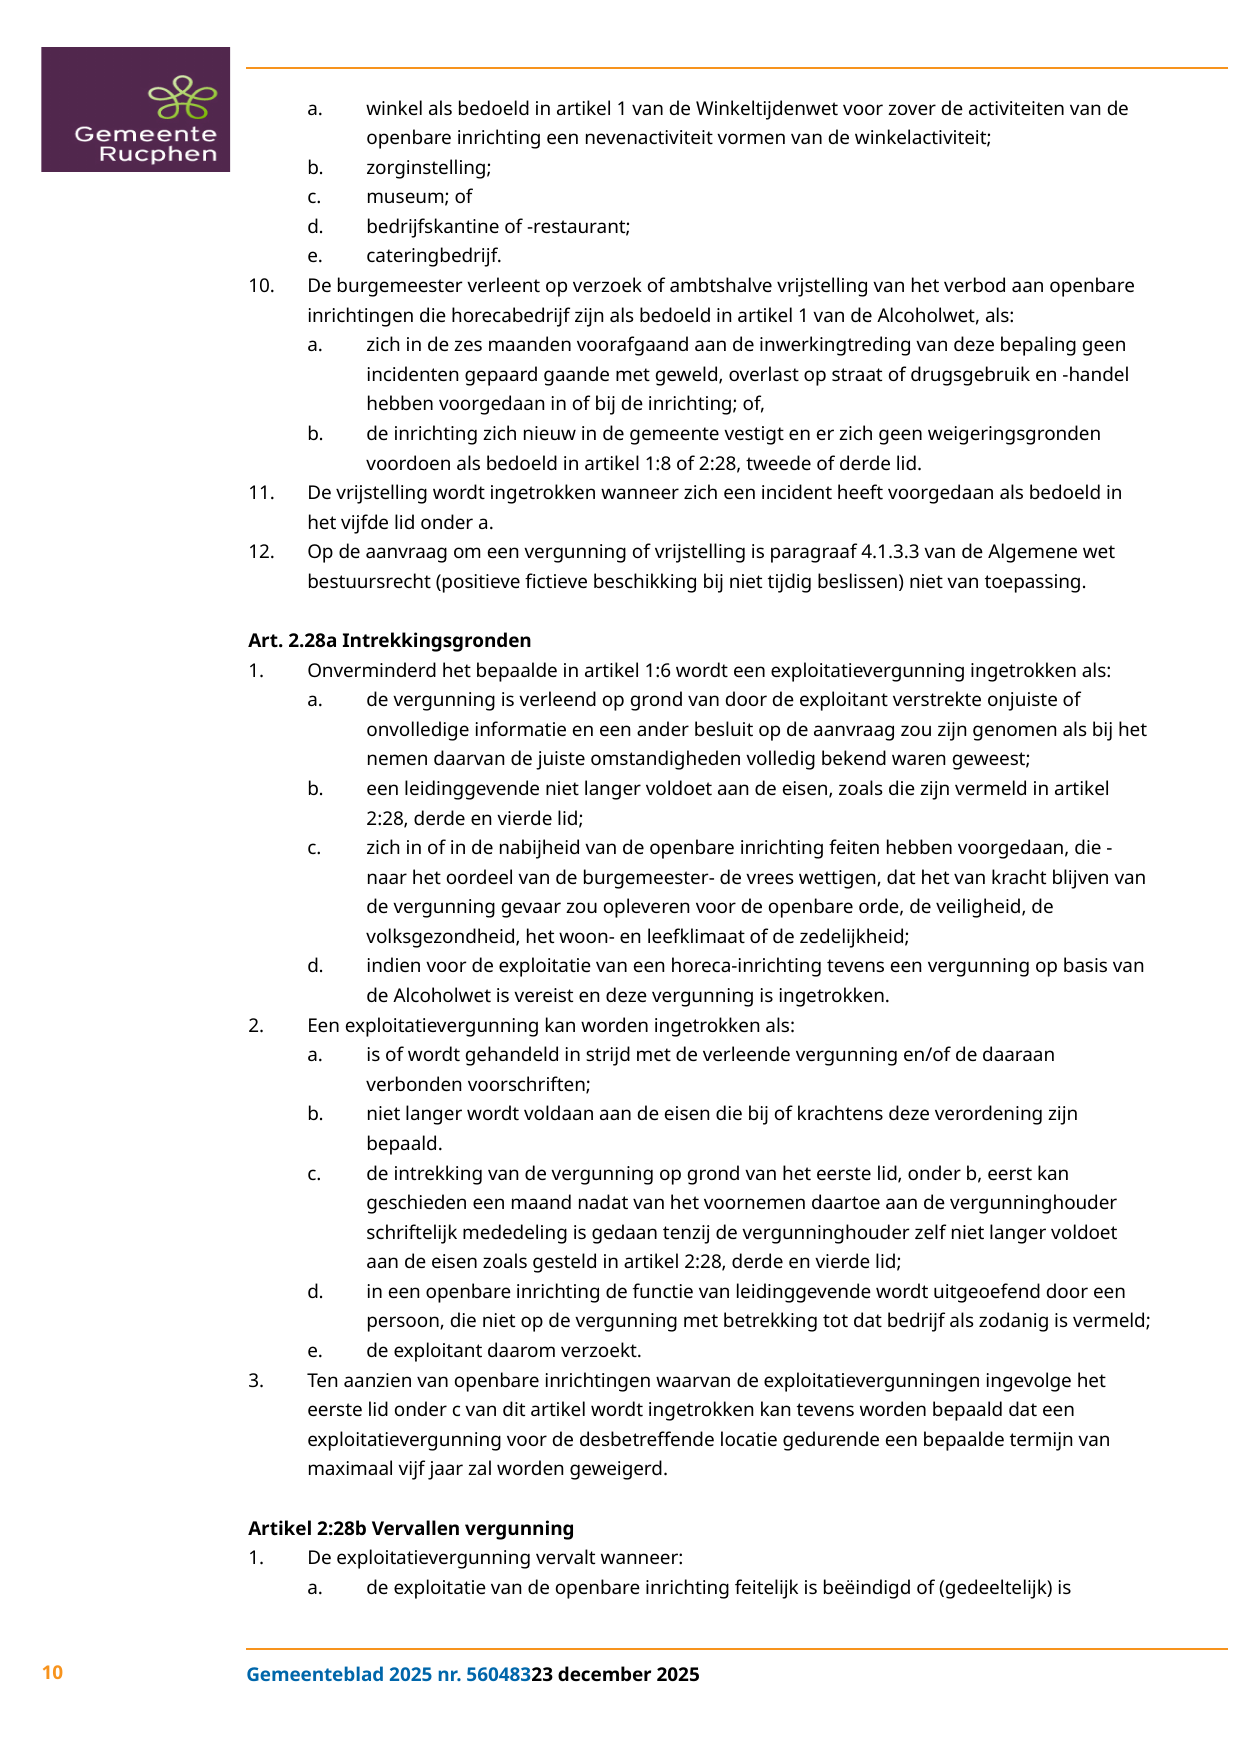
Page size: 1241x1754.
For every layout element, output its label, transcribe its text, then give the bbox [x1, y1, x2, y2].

list zich in of in de nabijheid van de openbare inrichting feiten hebben voorgedaan, die -naar het oordeel van de burgemeester- de vrees wettigen, dat het van kracht blijven van de vergunning gevaar zou opleveren voor de openbare orde, de veiligheid, de volksgezondheid, het woon- en leefklimaat of de zedelijkheid; [307, 834, 1152, 949]
list De burgemeester verleent op verzoek of ambtshalve vrijstelling van het verbod aan openbare inrichtingen die horecabedrijf zijn als bedoeld in artikel 1 van de Alcoholwet, als: [248, 272, 1152, 328]
list Een exploitatievergunning kan worden ingetrokken als: [248, 1012, 1152, 1038]
list de intrekking van de vergunning op grond van het eerste lid, onder b, eerst kan geschieden een maand nadat van het voornemen daartoe aan de vergunninghouder schriftelijk mededeling is gedaan tenzij de vergunninghouder zelf niet langer voldoet aan de eisen zoals gesteld in artikel 2:28, derde en vierde lid; [307, 1160, 1152, 1274]
list is of wordt gehandeld in strijd met de verleende vergunning en/of de daaraan verbonden voorschriften; [307, 1041, 1152, 1097]
list De exploitatievergunning vervalt wanneer: [248, 1544, 1152, 1570]
list bedrijfskantine of -restaurant; [307, 213, 1152, 239]
list zorginstelling; [307, 154, 1152, 180]
list de inrichting zich nieuw in de gemeente vestigt en er zich geen weigeringsgronden voordoen als bedoeld in artikel 1:8 of 2:28, tweede of derde lid. [307, 420, 1152, 476]
list niet langer wordt voldaan aan de eisen die bij of krachtens deze verordening zijn bepaald. [307, 1101, 1152, 1156]
picture [41, 47, 231, 172]
list de exploitant daarom verzoekt. [307, 1337, 1152, 1363]
list zich in de zes maanden voorafgaand aan de inwerkingtreding van deze bepaling geen incidenten gepaard gaande met geweld, overlast op straat of drugsgebruik en -handel hebben voorgedaan in of bij de inrichting; of, [307, 331, 1152, 416]
list Onverminderd het bepaalde in artikel 1:6 wordt een exploitatievergunning ingetrokken als: [248, 657, 1152, 683]
text Art. 2.28a Intrekkingsgronden [248, 627, 1152, 653]
list winkel als bedoeld in artikel 1 van de Winkeltijdenwet voor zover de activiteiten van de openbare inrichting een nevenactiviteit vormen van de winkelactiviteit; [307, 95, 1152, 150]
list Ten aanzien van openbare inrichtingen waarvan de exploitatievergunningen ingevolge het eerste lid onder c van dit artikel wordt ingetrokken kan tevens worden bepaald dat een exploitatievergunning voor de desbetreffende locatie gedurende een bepaalde termijn van maximaal vijf jaar zal worden geweigerd. [248, 1367, 1152, 1481]
list een leidinggevende niet langer voldoet aan de eisen, zoals die zijn vermeld in artikel 2:28, derde en vierde lid; [307, 775, 1152, 831]
list De vrijstelling wordt ingetrokken wanneer zich een incident heeft voorgedaan als bedoeld in het vijfde lid onder a. [248, 479, 1152, 535]
list de vergunning is verleend op grond van door de exploitant verstrekte onjuiste of onvolledige informatie en een ander besluit op de aanvraag zou zijn genomen als bij het nemen daarvan de juiste omstandigheden volledig bekend waren geweest; [307, 686, 1152, 771]
list in een openbare inrichting de functie van leidinggevende wordt uitgeoefend door een persoon, die niet op de vergunning met betrekking tot dat bedrijf als zodanig is vermeld; [307, 1278, 1152, 1333]
text Artikel 2:28b Vervallen vergunning [248, 1515, 1152, 1541]
list Op de aanvraag om een vergunning of vrijstelling is paragraaf 4.1.3.3 van de Algemene wet bestuursrecht (positieve fictieve beschikking bij niet tijdig beslissen) niet van toepassing. [248, 538, 1152, 594]
list indien voor de exploitatie van een horeca-inrichting tevens een vergunning op basis van de Alcoholwet is vereist en deze vergunning is ingetrokken. [307, 953, 1152, 1008]
list museum; of [307, 183, 1152, 209]
list cateringbedrijf. [307, 243, 1152, 268]
list de exploitatie van de openbare inrichting feitelijk is beëindigd of (gedeeltelijk) is [307, 1574, 1152, 1600]
